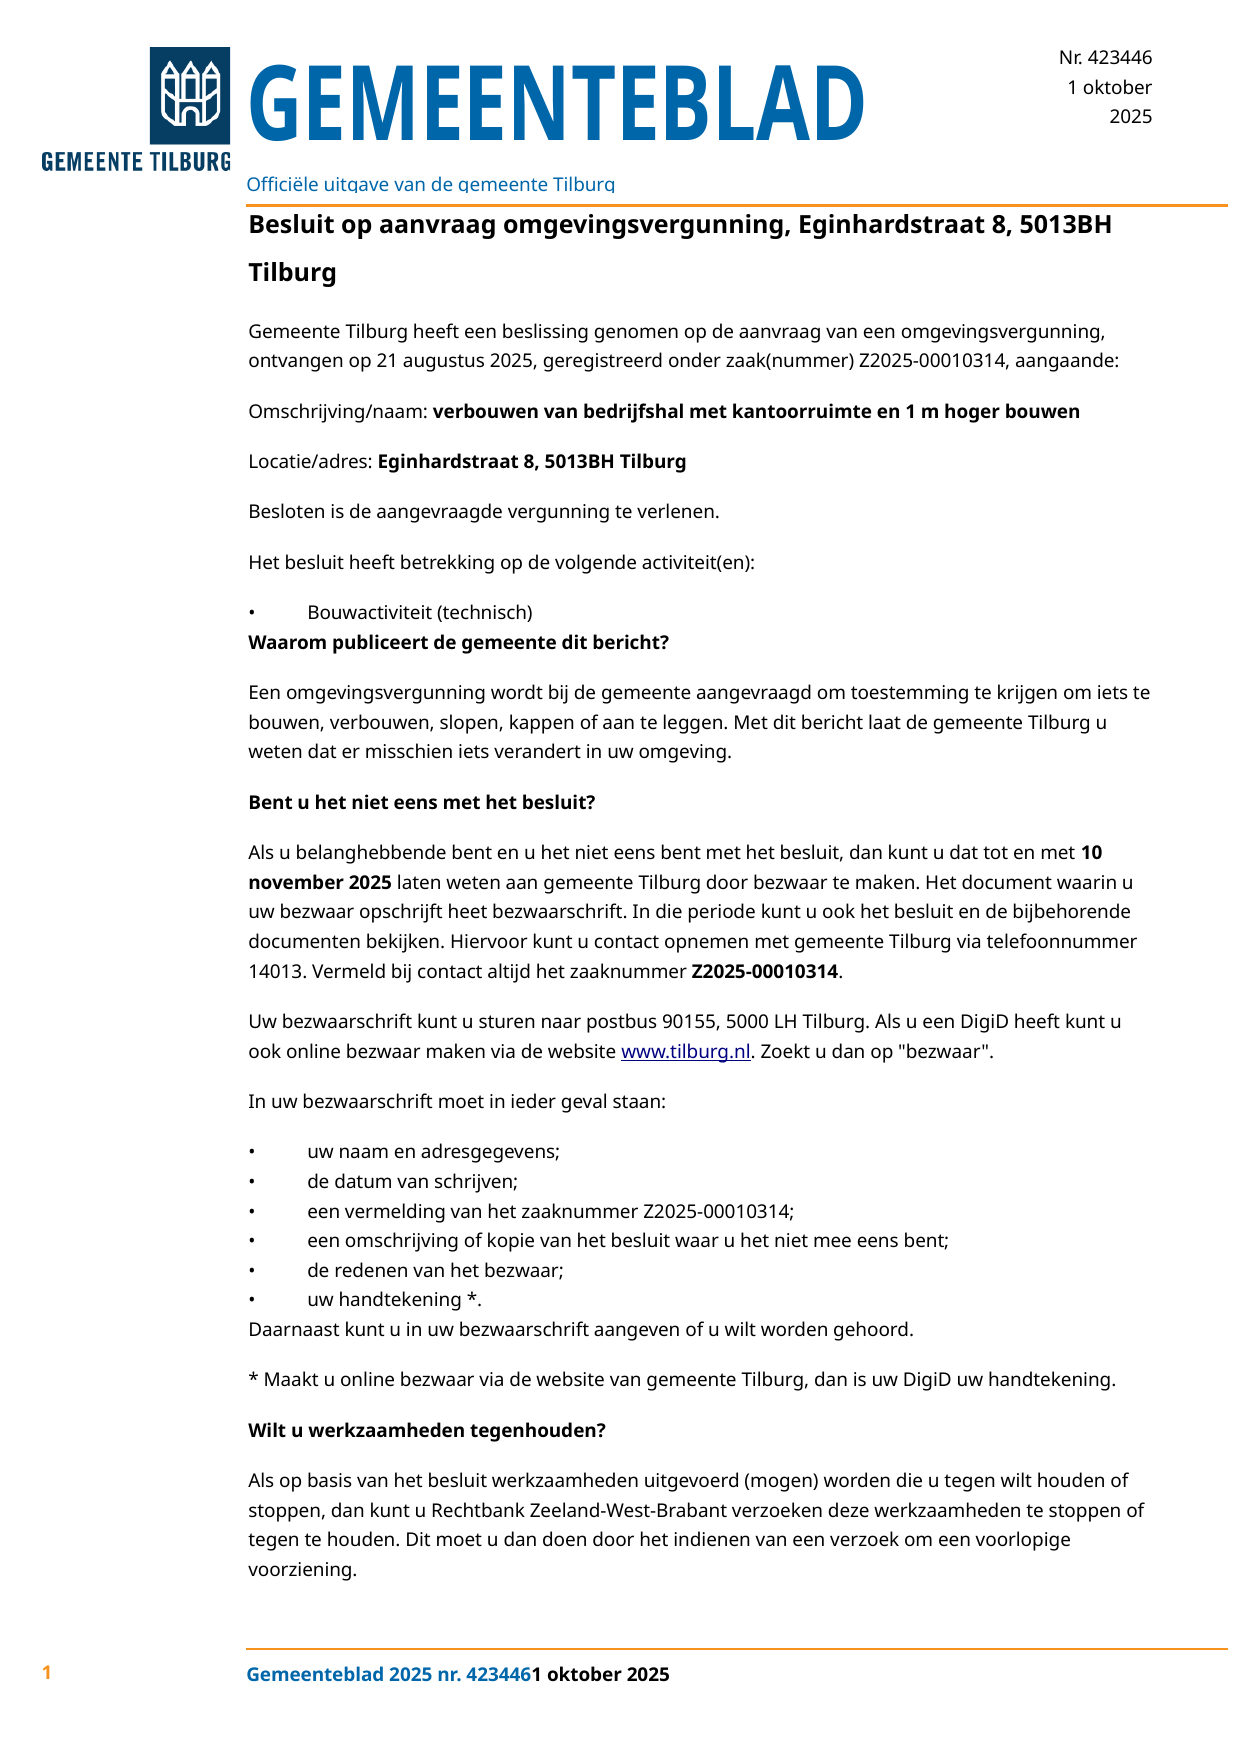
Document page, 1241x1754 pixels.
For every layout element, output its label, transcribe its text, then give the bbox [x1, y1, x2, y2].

text Besluit op aanvraag omgevingsvergunning, Eginhardstraat 8, 5013BH Tilburg [248, 207, 1152, 288]
text In uw bezwaarschrift moet in ieder geval staan: [248, 1088, 1152, 1114]
text * Maakt u online bezwaar via de website van gemeente Tilburg, dan is uw DigiD uw handtekening. [248, 1367, 1152, 1392]
text Waarom publiceert de gemeente dit bericht? [248, 629, 1152, 655]
text Wilt u werkzaamheden tegenhouden? [248, 1417, 1152, 1443]
text Het besluit heeft betrekking op de volgende activiteit(en): [248, 549, 1152, 575]
text Locatie/adres: Eginhardstraat 8, 5013BH Tilburg [248, 448, 1152, 474]
list de redenen van het bezwaar; [248, 1257, 1152, 1283]
text Een omgevingsvergunning wordt bij de gemeente aangevraagd om toestemming te krijgen om iets te bouwen, verbouwen, slopen, kappen of aan te leggen. Met dit bericht laat de gemeente Tilburg u weten dat er misschien iets verandert in uw omgeving. [248, 679, 1152, 764]
text Besloten is de aangevraagde vergunning te verlenen. [248, 499, 1152, 524]
list uw naam en adresgegevens; [248, 1139, 1152, 1164]
text Bent u het niet eens met het besluit? [248, 789, 1152, 815]
text Uw bezwaarschrift kunt u sturen naar postbus 90155, 5000 LH Tilburg. Als u een DigiD heeft kunt u ook online bezwaar maken via de website www.tilburg.nl. Zoekt u dan op "bezwaar". [248, 1008, 1152, 1064]
text Als u belanghebbende bent en u het niet eens bent met het besluit, dan kunt u dat tot en met 10 november 2025 laten weten aan gemeente Tilburg door bezwaar te maken. Het document waarin u uw bezwaar opschrijft heet bezwaarschrift. In die periode kunt u ook het besluit en de bijbehorende documenten bekijken. Hiervoor kunt u contact opnemen met gemeente Tilburg via telefoonnummer 14013. Vermeld bij contact altijd het zaaknummer Z2025-00010314. [248, 839, 1152, 984]
text Omschrijving/naam: verbouwen van bedrijfshal met kantoorruimte en 1 m hoger bouwen [248, 398, 1152, 424]
list een vermelding van het zaaknummer Z2025-00010314; [248, 1198, 1152, 1224]
text Als op basis van het besluit werkzaamheden uitgevoerd (mogen) worden die u tegen wilt houden of stoppen, dan kunt u Rechtbank Zeeland-West-Brabant verzoeken deze werkzaamheden te stoppen of tegen te houden. Dit moet u dan doen door het indienen van een verzoek om een voorlopige voorziening. [248, 1467, 1152, 1582]
list de datum van schrijven; [248, 1168, 1152, 1194]
text Gemeente Tilburg heeft een beslissing genomen op de aanvraag van een omgevingsvergunning, ontvangen op 21 augustus 2025, geregistreerd onder zaak(nummer) Z2025-00010314, aangaande: [248, 318, 1152, 373]
list een omschrijving of kopie van het besluit waar u het niet mee eens bent; [248, 1227, 1152, 1253]
picture [41, 47, 231, 172]
text Daarnaast kunt u in uw bezwaarschrift aangeven of u wilt worden gehoord. [248, 1316, 1152, 1342]
list uw handtekening *. [248, 1287, 1152, 1312]
list Bouwactiviteit (technisch) [248, 599, 1152, 625]
